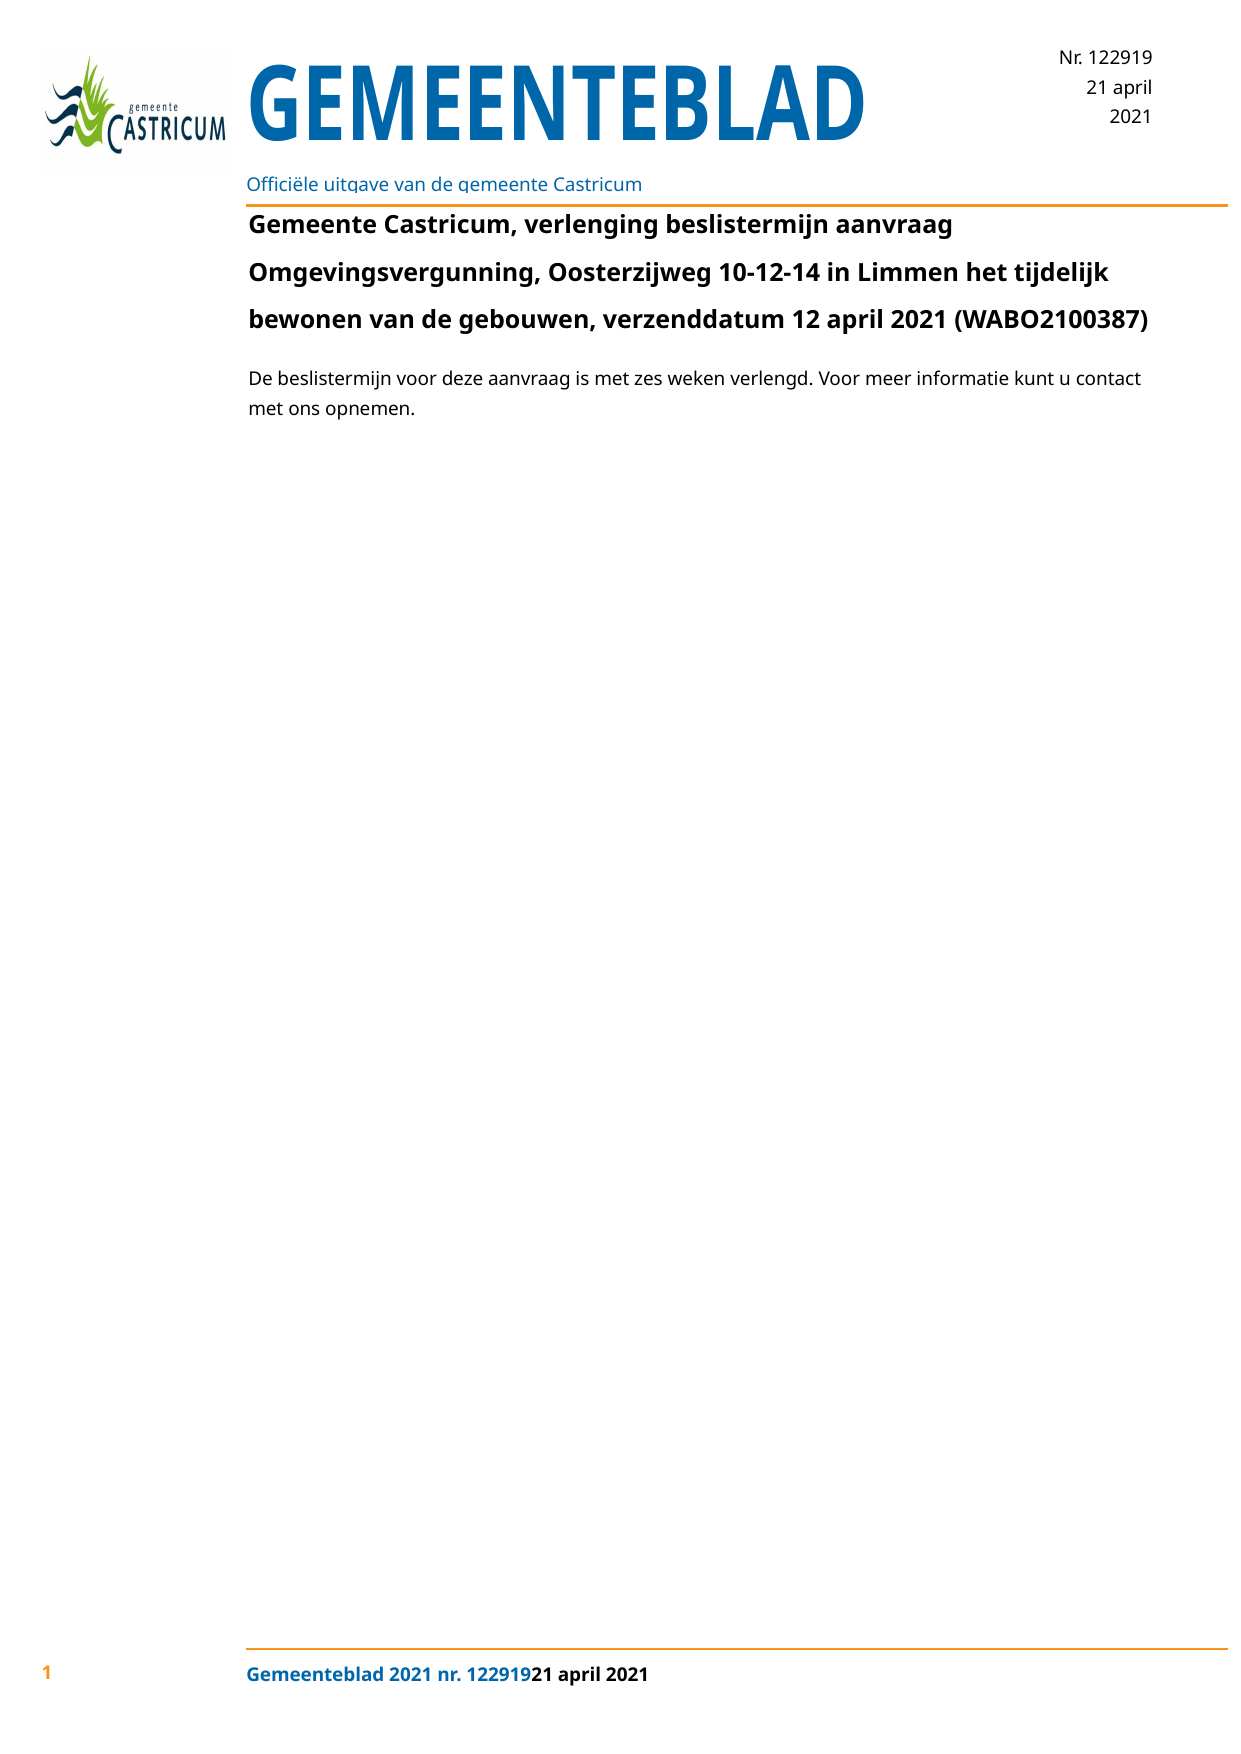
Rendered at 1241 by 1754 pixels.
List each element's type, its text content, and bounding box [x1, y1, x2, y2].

text Gemeente Castricum, verlenging beslistermijn aanvraag Omgevingsvergunning, Oosterzijweg 10-12-14 in Limmen het tijdelijk bewonen van de gebouwen, verzenddatum 12 april 2021 (WABO2100387) [248, 207, 1152, 336]
picture [41, 47, 231, 172]
text De beslistermijn voor deze aanvraag is met zes weken verlengd. Voor meer informatie kunt u contact met ons opnemen. [248, 366, 1152, 421]
